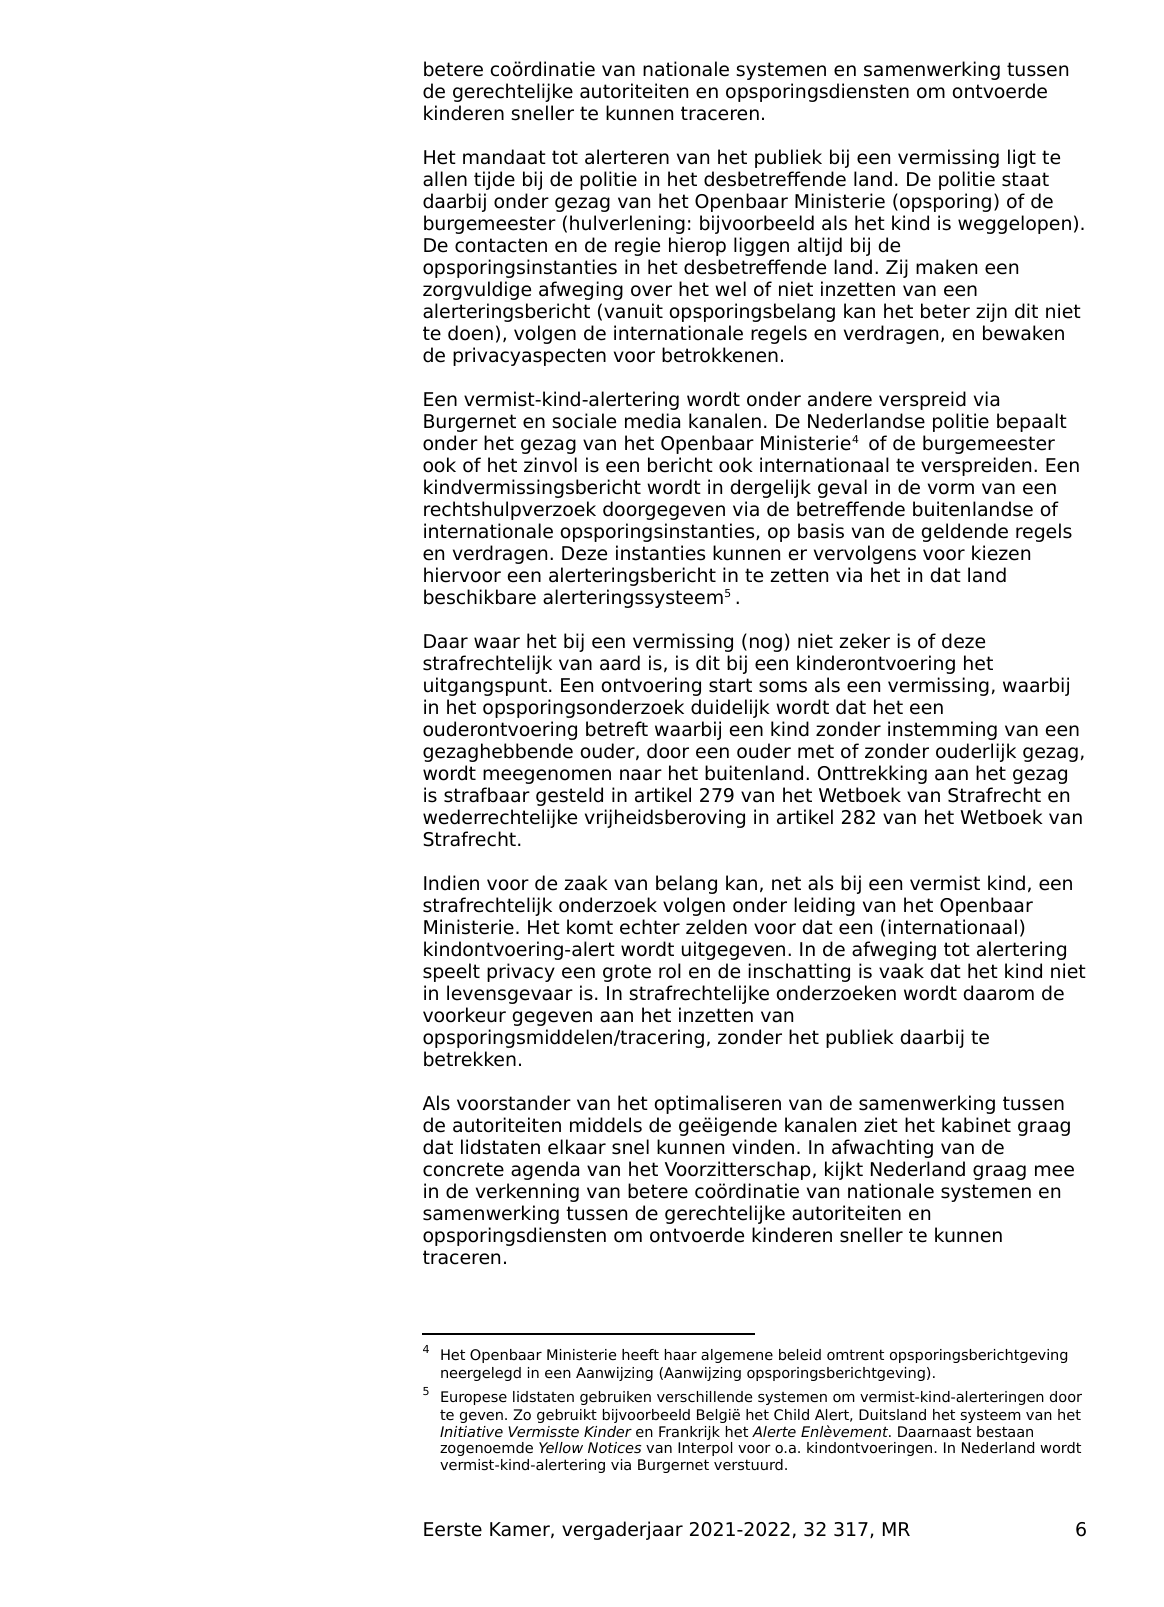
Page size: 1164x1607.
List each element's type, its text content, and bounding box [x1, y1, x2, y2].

text Een vermist-kind-alertering wordt onder andere verspreid via Burgernet en sociale media kanalen. De Nederlandse politie bepaalt onder het gezag van het Openbaar Ministerie of de burgemeester ook of het zinvol is een bericht ook internationaal te verspreiden. Een kindvermissingsbericht wordt in dergelijk geval in de vorm van een rechtshulpverzoek doorgegeven via de betreffende buitenlandse of internationale opsporingsinstanties, op basis van de geldende regels en verdragen. Deze instanties kunnen er vervolgens voor kiezen hiervoor een alerteringsbericht in te zetten via het in dat land beschikbare alerteringssysteem. [422, 389, 1087, 609]
text betere coördinatie van nationale systemen en samenwerking tussen de gerechtelijke autoriteiten en opsporingsdiensten om ontvoerde kinderen sneller te kunnen traceren. [422, 59, 1087, 125]
text Het Openbaar Ministerie heeft haar algemene beleid omtrent opsporingsberichtgeving neergelegd in een Aanwijzing (Aanwijzing opsporingsberichtgeving). [422, 1343, 1087, 1382]
text Daar waar het bij een vermissing (nog) niet zeker is of deze strafrechtelijk van aard is, is dit bij een kinderontvoering het uitgangspunt. Een ontvoering start soms als een vermissing, waarbij in het opsporingsonderzoek duidelijk wordt dat het een ouderontvoering betreft waarbij een kind zonder instemming van een gezaghebbende ouder, door een ouder met of zonder ouderlijk gezag, wordt meegenomen naar het buitenland. Onttrekking aan het gezag is strafbaar gesteld in artikel 279 van het Wetboek van Strafrecht en wederrechtelijke vrijheidsberoving in artikel 282 van het Wetboek van Strafrecht. [422, 631, 1087, 851]
text Het mandaat tot alerteren van het publiek bij een vermissing ligt te allen tijde bij de politie in het desbetreffende land. De politie staat daarbij onder gezag van het Openbaar Ministerie (opsporing) of de burgemeester (hulverlening: bijvoorbeeld als het kind is weggelopen). De contacten en de regie hierop liggen altijd bij de opsporingsinstanties in het desbetreffende land. Zij maken een zorgvuldige afweging over het wel of niet inzetten van een alerteringsbericht (vanuit opsporingsbelang kan het beter zijn dit niet te doen), volgen de internationale regels en verdragen, en bewaken de privacyaspecten voor betrokkenen. [422, 147, 1087, 367]
text Europese lidstaten gebruiken verschillende systemen om vermist-kind-alerteringen door te geven. Zo gebruikt bijvoorbeeld België het Child Alert, Duitsland het systeem van het Initiative Vermisste Kinder en Frankrijk het Alerte Enlèvement. Daarnaast bestaan zogenoemde Yellow Notices van Interpol voor o.a. kindontvoeringen. In Nederland wordt vermist-kind-alertering via Burgernet verstuurd. [422, 1385, 1087, 1474]
text Als voorstander van het optimaliseren van de samenwerking tussen de autoriteiten middels de geëigende kanalen ziet het kabinet graag dat lidstaten elkaar snel kunnen vinden. In afwachting van de concrete agenda van het Voorzitterschap, kijkt Nederland graag mee in de verkenning van betere coördinatie van nationale systemen en samenwerking tussen de gerechtelijke autoriteiten en opsporingsdiensten om ontvoerde kinderen sneller te kunnen traceren. [422, 1093, 1087, 1269]
text Indien voor de zaak van belang kan, net als bij een vermist kind, een strafrechtelijk onderzoek volgen onder leiding van het Openbaar Ministerie. Het komt echter zelden voor dat een (internationaal) kindontvoering-alert wordt uitgegeven. In de afweging tot alertering speelt privacy een grote rol en de inschatting is vaak dat het kind niet in levensgevaar is. In strafrechtelijke onderzoeken wordt daarom de voorkeur gegeven aan het inzetten van opsporingsmiddelen/tracering, zonder het publiek daarbij te betrekken. [422, 873, 1087, 1071]
